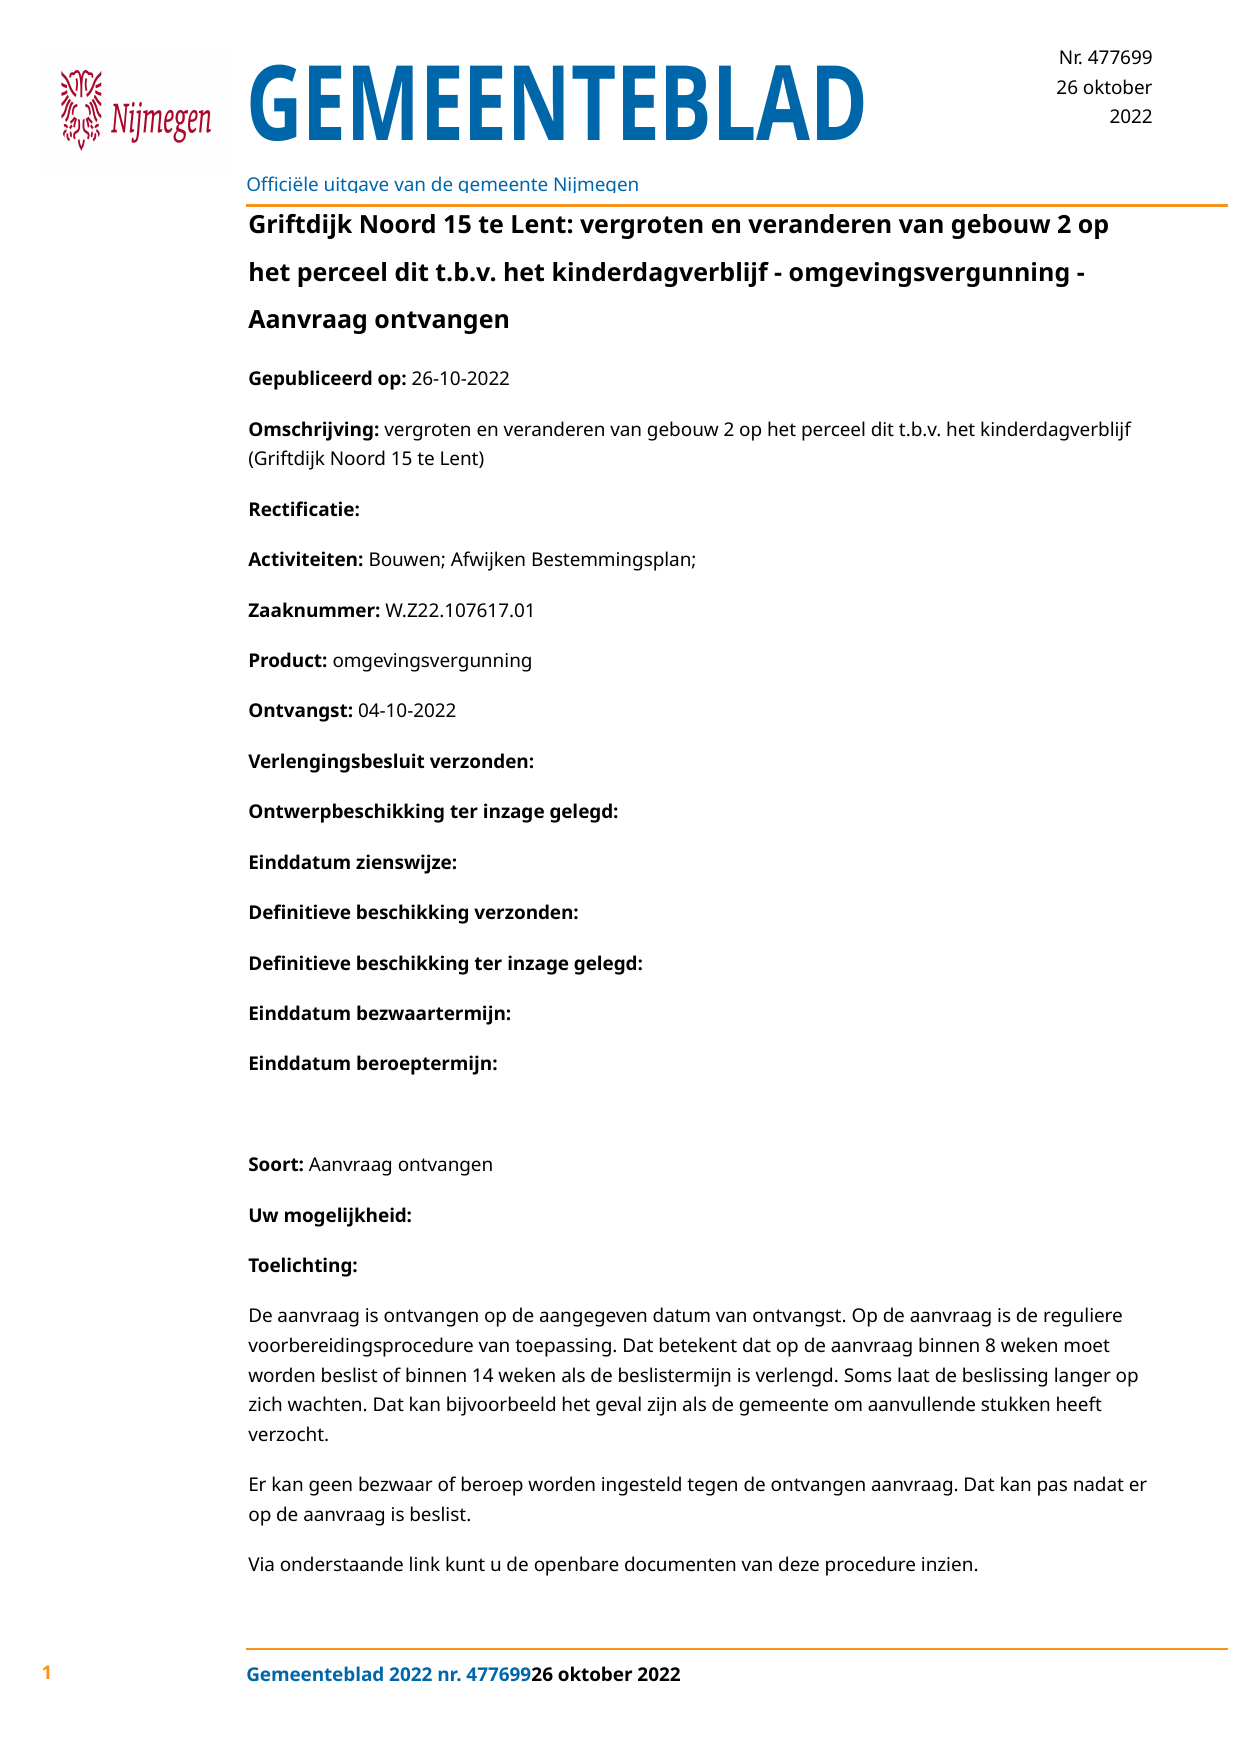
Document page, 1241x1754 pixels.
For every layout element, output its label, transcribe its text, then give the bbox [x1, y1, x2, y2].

text Einddatum zienswijze: [248, 849, 1152, 874]
text Er kan geen bezwaar of beroep worden ingesteld tegen de ontvangen aanvraag. Dat kan pas nadat er op de aanvraag is beslist. [248, 1471, 1152, 1527]
text Activiteiten: Bouwen; Afwijken Bestemmingsplan; [248, 546, 1152, 572]
picture [41, 47, 231, 172]
text Uw mogelijkheid: [248, 1202, 1152, 1227]
text Rectificatie: [248, 496, 1152, 522]
text Soort: Aanvraag ontvangen [248, 1151, 1152, 1177]
text Verlengingsbesluit verzonden: [248, 748, 1152, 774]
text Gepubliceerd op: 26-10-2022 [248, 366, 1152, 391]
text Omschrijving: vergroten en veranderen van gebouw 2 op het perceel dit t.b.v. het kinderdagverblijf (Griftdijk Noord 15 te Lent) [248, 416, 1152, 471]
text Toelichting: [248, 1252, 1152, 1278]
text Einddatum bezwaartermijn: [248, 1000, 1152, 1026]
text Einddatum beroeptermijn: [248, 1051, 1152, 1076]
text Definitieve beschikking verzonden: [248, 899, 1152, 925]
text Griftdijk Noord 15 te Lent: vergroten en veranderen van gebouw 2 op het perceel dit t.b.v. het kinderdagverblijf - omgevingsvergunning - Aanvraag ontvangen [248, 207, 1152, 336]
text De aanvraag is ontvangen op de aangegeven datum van ontvangst. Op de aanvraag is de reguliere voorbereidingsprocedure van toepassing. Dat betekent dat op de aanvraag binnen 8 weken moet worden beslist of binnen 14 weken als de beslistermijn is verlengd. Soms laat de beslissing langer op zich wachten. Dat kan bijvoorbeeld het geval zijn als de gemeente om aanvullende stukken heeft verzocht. [248, 1303, 1152, 1447]
text Product: omgevingsvergunning [248, 647, 1152, 673]
text Ontwerpbeschikking ter inzage gelegd: [248, 798, 1152, 824]
text Via onderstaande link kunt u de openbare documenten van deze procedure inzien. [248, 1551, 1152, 1577]
text Ontvangst: 04-10-2022 [248, 698, 1152, 723]
text Zaaknummer: W.Z22.107617.01 [248, 597, 1152, 622]
text Definitieve beschikking ter inzage gelegd: [248, 950, 1152, 975]
